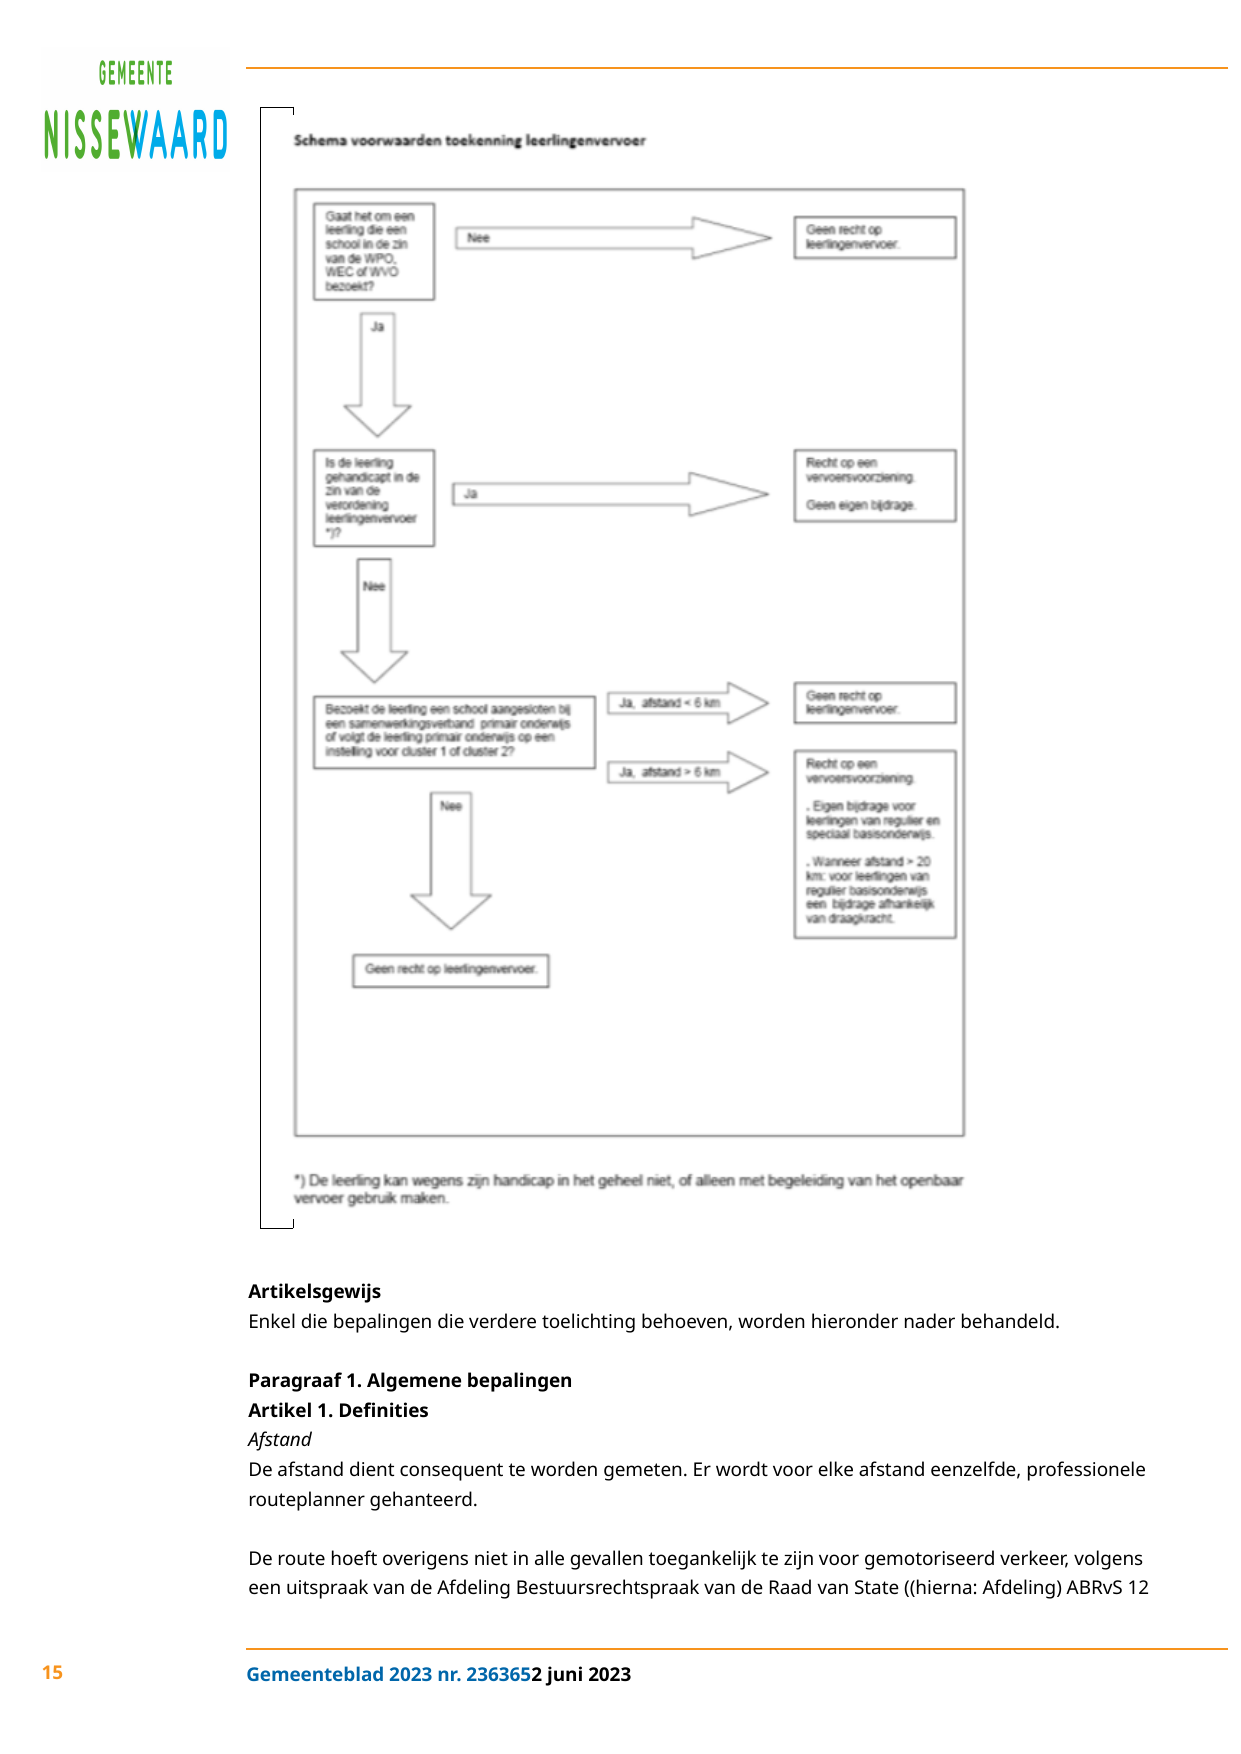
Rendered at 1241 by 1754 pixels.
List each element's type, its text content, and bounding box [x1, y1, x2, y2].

text Paragraaf 1. Algemene bepalingen [248, 1367, 1152, 1393]
picture [268, 115, 978, 1219]
text De afstand dient consequent te worden gemeten. Er wordt voor elke afstand eenzelfde, professionele routeplanner gehanteerd. [248, 1456, 1152, 1511]
text Artikel 1. Definities [248, 1397, 1152, 1423]
text Enkel die bepalingen die verdere toelichting behoeven, worden hieronder nader behandeld. [248, 1308, 1152, 1334]
text Artikelsgewijs [248, 1279, 1152, 1304]
text Afstand [248, 1427, 1152, 1452]
picture [41, 47, 231, 172]
text De route hoeft overigens niet in alle gevallen toegankelijk te zijn voor gemotoriseerd verkeer, volgens een uitspraak van de Afdeling Bestuursrechtspraak van de Raad van State ((hierna: Afdeling) ABRvS 12 [248, 1545, 1152, 1600]
